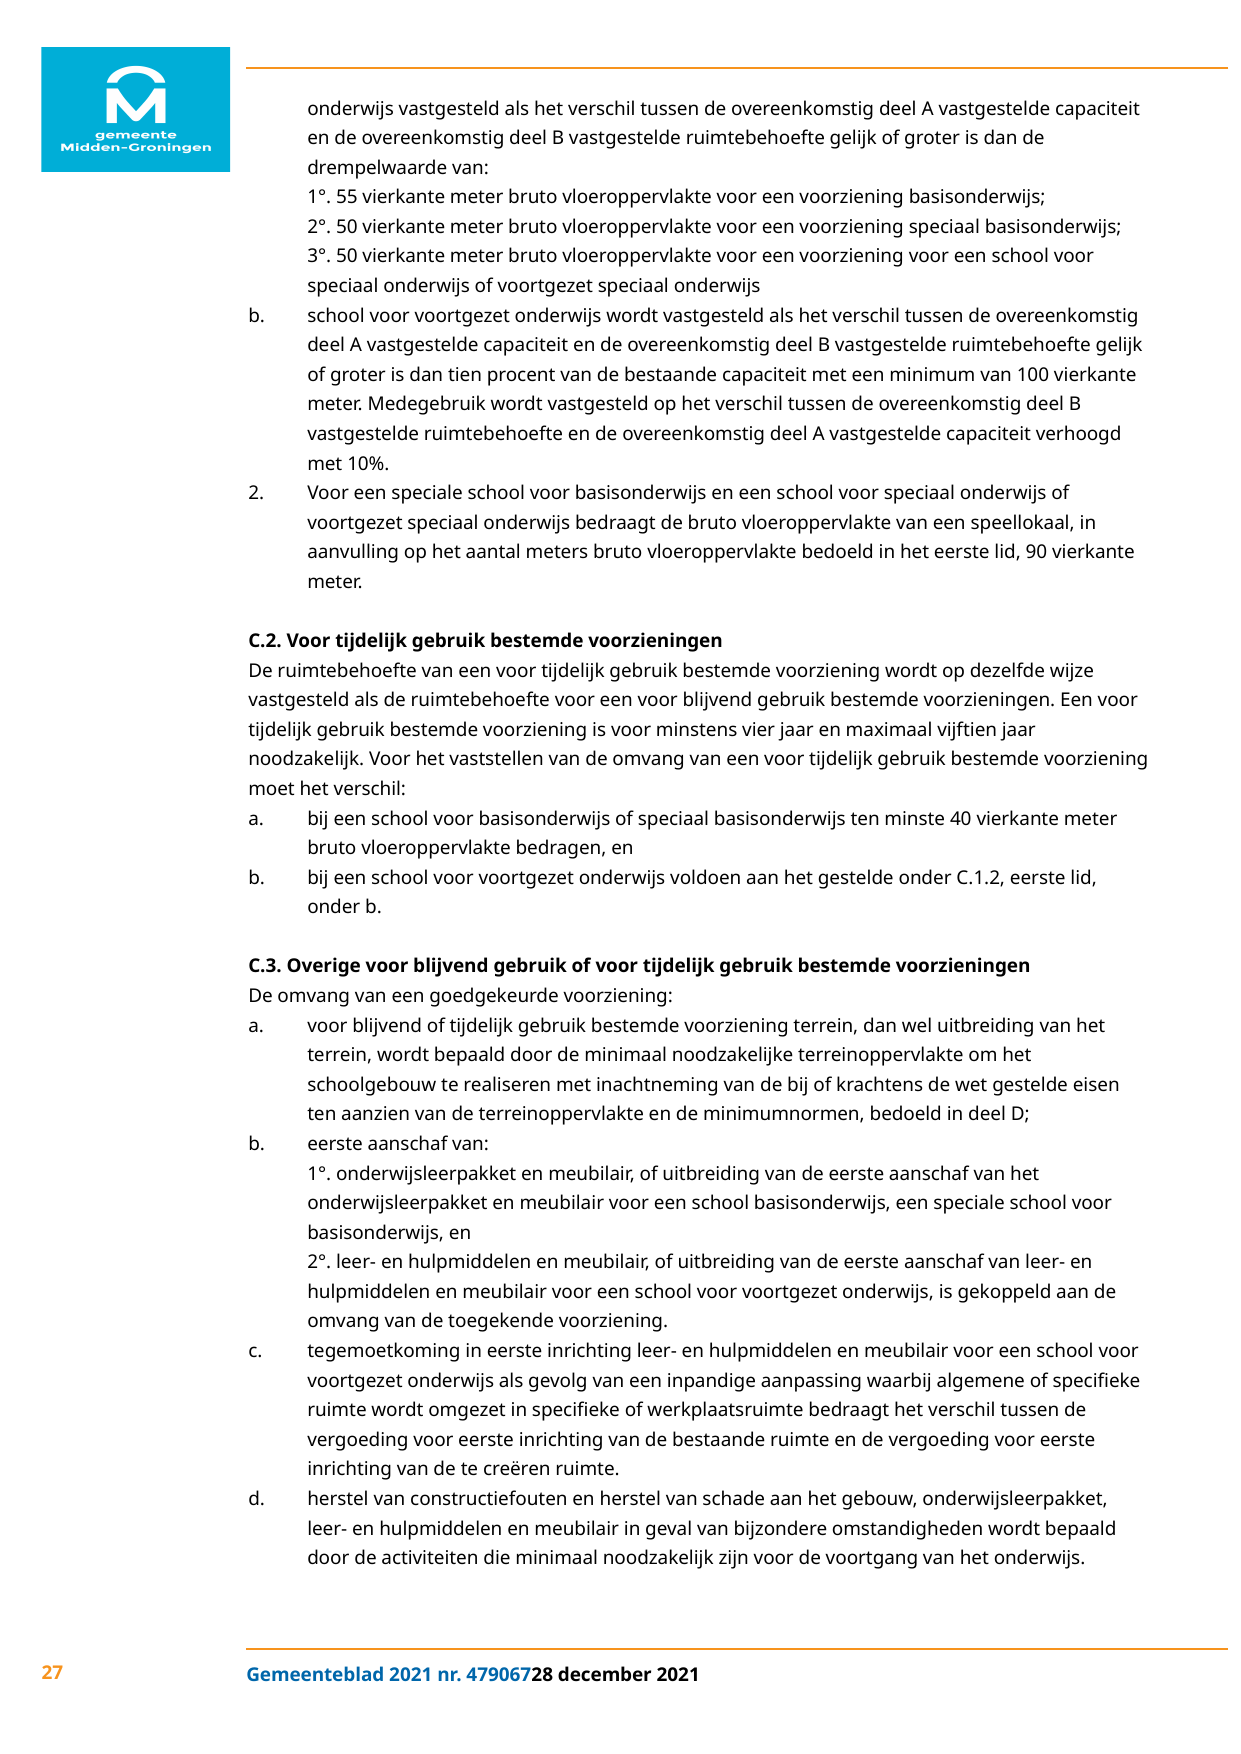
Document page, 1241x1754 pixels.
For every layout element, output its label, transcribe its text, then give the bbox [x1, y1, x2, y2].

list bij een school voor voortgezet onderwijs voldoen aan het gestelde onder C.1.2, eerste lid, onder b. [248, 864, 1152, 919]
list herstel van constructiefouten en herstel van schade aan het gebouw, onderwijsleerpakket, leer- en hulpmiddelen en meubilair in geval van bijzondere omstandigheden wordt bepaald door de activiteiten die minimaal noodzakelijk zijn voor de voortgang van het onderwijs. [248, 1485, 1152, 1570]
list tegemoetkoming in eerste inrichting leer- en hulpmiddelen en meubilair voor een school voor voortgezet onderwijs als gevolg van een inpandige aanpassing waarbij algemene of specifieke ruimte wordt omgezet in specifieke of werkplaatsruimte bedraagt het verschil tussen de vergoeding voor eerste inrichting van de bestaande ruimte en de vergoeding voor eerste inrichting van de te creëren ruimte. [248, 1337, 1152, 1481]
list 2°. 50 vierkante meter bruto vloeroppervlakte voor een voorziening speciaal basisonderwijs; [248, 213, 1152, 239]
list eerste aanschaf van: [248, 1130, 1152, 1156]
list 1°. onderwijsleerpakket en meubilair, of uitbreiding van de eerste aanschaf van het onderwijsleerpakket en meubilair voor een school basisonderwijs, een speciale school voor basisonderwijs, en [248, 1160, 1152, 1245]
text C.3. Overige voor blijvend gebruik of voor tijdelijk gebruik bestemde voorzieningen [248, 953, 1152, 978]
picture [108, 66, 164, 82]
list 2°. leer- en hulpmiddelen en meubilair, of uitbreiding van de eerste aanschaf van leer- en hulpmiddelen en meubilair voor een school voor voortgezet onderwijs, is gekoppeld aan de omvang van de toegekende voorziening. [248, 1248, 1152, 1333]
text De ruimtebehoefte van een voor tijdelijk gebruik bestemde voorziening wordt op dezelfde wijze vastgesteld als de ruimtebehoefte voor een voor blijvend gebruik bestemde voorzieningen. Een voor tijdelijk gebruik bestemde voorziening is voor minstens vier jaar en maximaal vijftien jaar noodzakelijk. Voor het vaststellen van de omvang van een voor tijdelijk gebruik bestemde voorziening moet het verschil: [248, 657, 1152, 801]
list Voor een speciale school voor basisonderwijs en een school voor speciaal onderwijs of voortgezet speciaal onderwijs bedraagt de bruto vloeroppervlakte van een speellokaal, in aanvulling op het aantal meters bruto vloeroppervlakte bedoeld in het eerste lid, 90 vierkante meter. [248, 479, 1152, 594]
list bij een school voor basisonderwijs of speciaal basisonderwijs ten minste 40 vierkante meter bruto vloeroppervlakte bedragen, en [248, 805, 1152, 860]
list 1°. 55 vierkante meter bruto vloeroppervlakte voor een voorziening basisonderwijs; [248, 183, 1152, 209]
text C.2. Voor tijdelijk gebruik bestemde voorzieningen [248, 627, 1152, 653]
picture [107, 89, 165, 122]
list onderwijs vastgesteld als het verschil tussen de overeenkomstig deel A vastgestelde capaciteit en de overeenkomstig deel B vastgestelde ruimtebehoefte gelijk of groter is dan de drempelwaarde van: [248, 95, 1152, 180]
list 3°. 50 vierkante meter bruto vloeroppervlakte voor een voorziening voor een school voor speciaal onderwijs of voortgezet speciaal onderwijs [248, 243, 1152, 298]
list school voor voortgezet onderwijs wordt vastgesteld als het verschil tussen de overeenkomstig deel A vastgestelde capaciteit en de overeenkomstig deel B vastgestelde ruimtebehoefte gelijk of groter is dan tien procent van de bestaande capaciteit met een minimum van 100 vierkante meter. Medegebruik wordt vastgesteld op het verschil tussen de overeenkomstig deel B vastgestelde ruimtebehoefte en de overeenkomstig deel A vastgestelde capaciteit verhoogd met 10%. [248, 302, 1152, 476]
list voor blijvend of tijdelijk gebruik bestemde voorziening terrein, dan wel uitbreiding van het terrein, wordt bepaald door de minimaal noodzakelijke terreinoppervlakte om het schoolgebouw te realiseren met inachtneming van de bij of krachtens de wet gestelde eisen ten aanzien van de terreinoppervlakte en de minimumnormen, bedoeld in deel D; [248, 1012, 1152, 1126]
picture [184, 146, 190, 153]
text De omvang van een goedgekeurde voorziening: [248, 982, 1152, 1008]
